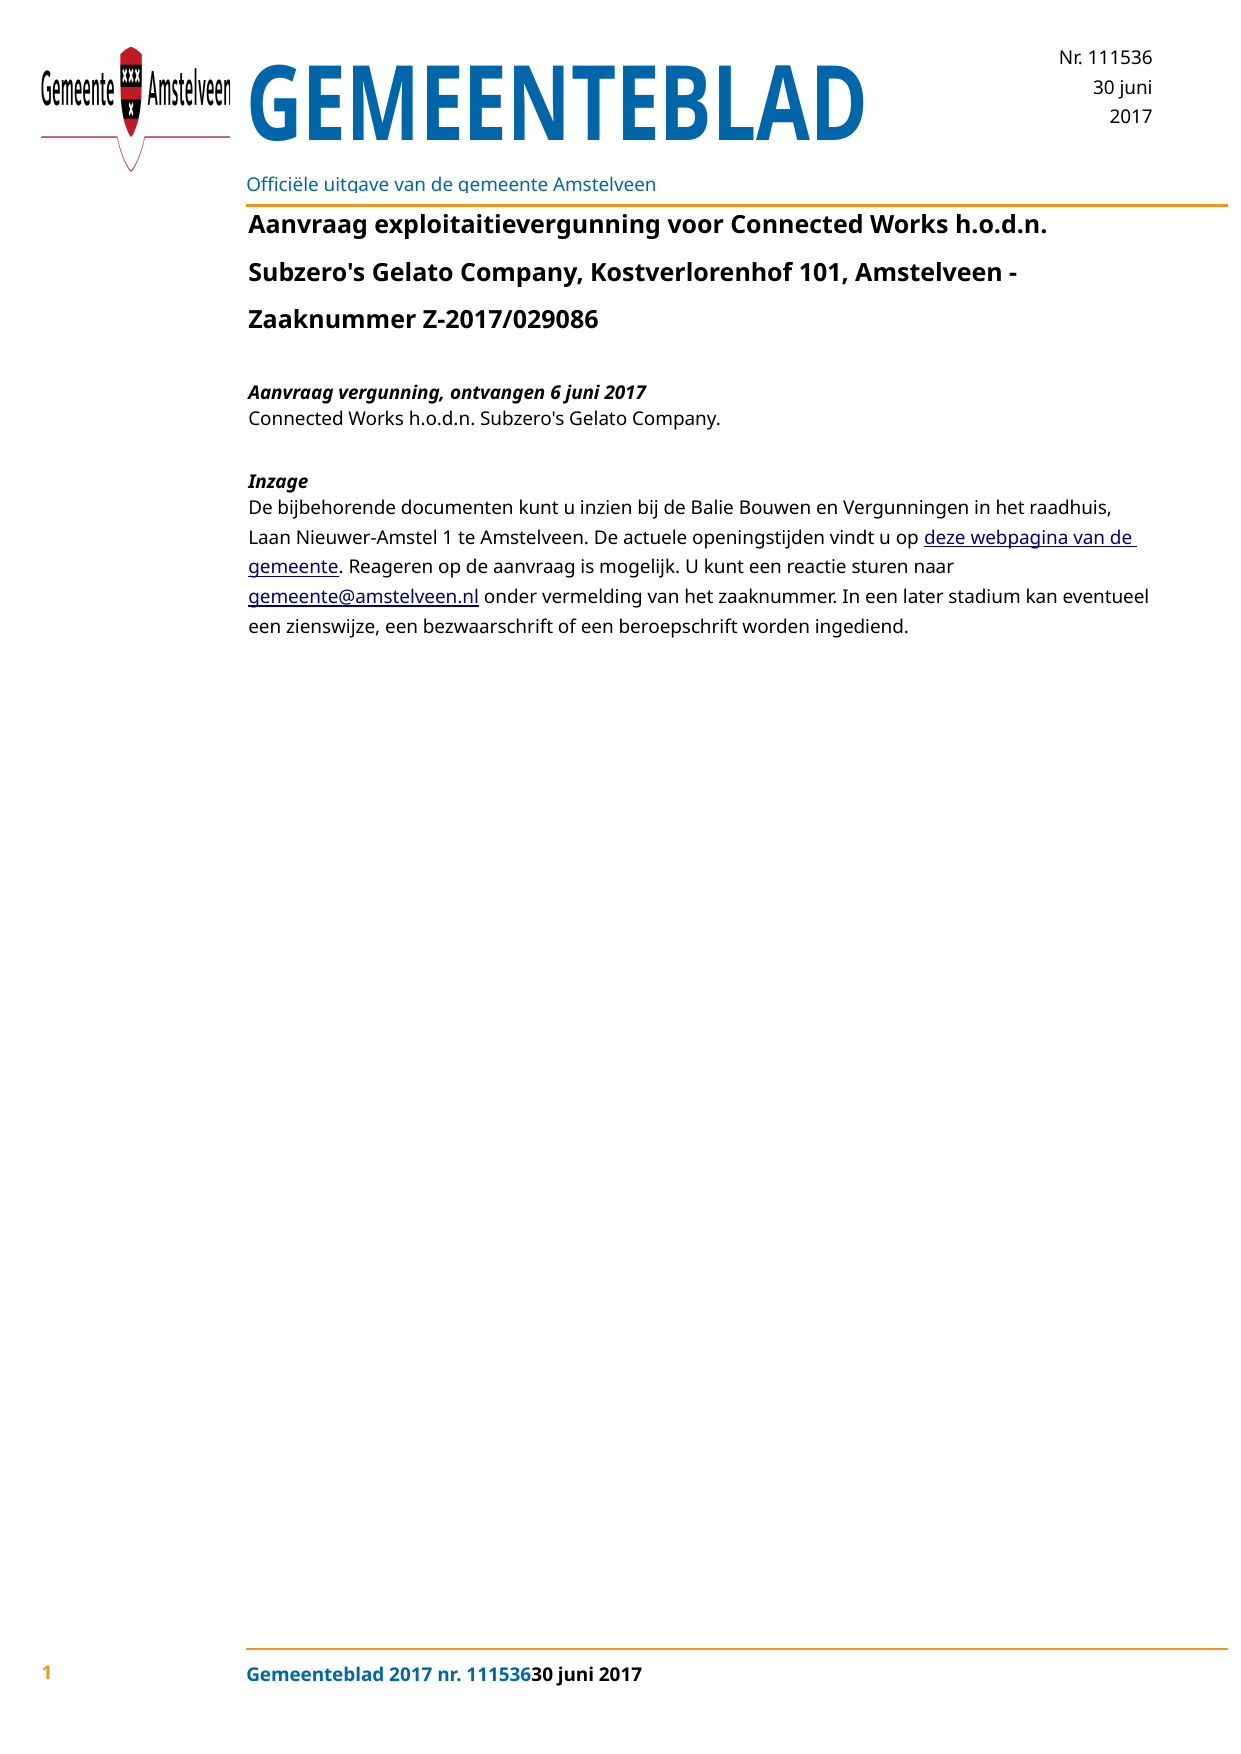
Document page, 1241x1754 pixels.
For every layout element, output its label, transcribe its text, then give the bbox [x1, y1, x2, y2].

text Aanvraag exploitaitievergunning voor Connected Works h.o.d.n. Subzero's Gelato Company, Kostverlorenhof 101, Amstelveen - Zaaknummer Z-2017/029086 [248, 207, 1152, 336]
text Inzage [248, 469, 1152, 494]
text Aanvraag vergunning, ontvangen 6 juni 2017 [248, 379, 1152, 405]
picture [41, 47, 231, 172]
text De bijbehorende documenten kunt u inzien bij de Balie Bouwen en Vergunningen in het raadhuis, Laan Nieuwer-Amstel 1 te Amstelveen. De actuele openingstijden vindt u op deze webpagina van de gemeente. Reageren op de aanvraag is mogelijk. U kunt een reactie sturen naar gemeente@amstelveen.nl onder vermelding van het zaaknummer. In een later stadium kan eventueel een zienswijze, een bezwaarschrift of een beroepschrift worden ingediend. [248, 494, 1152, 638]
text Connected Works h.o.d.n. Subzero's Gelato Company. [248, 405, 1152, 431]
